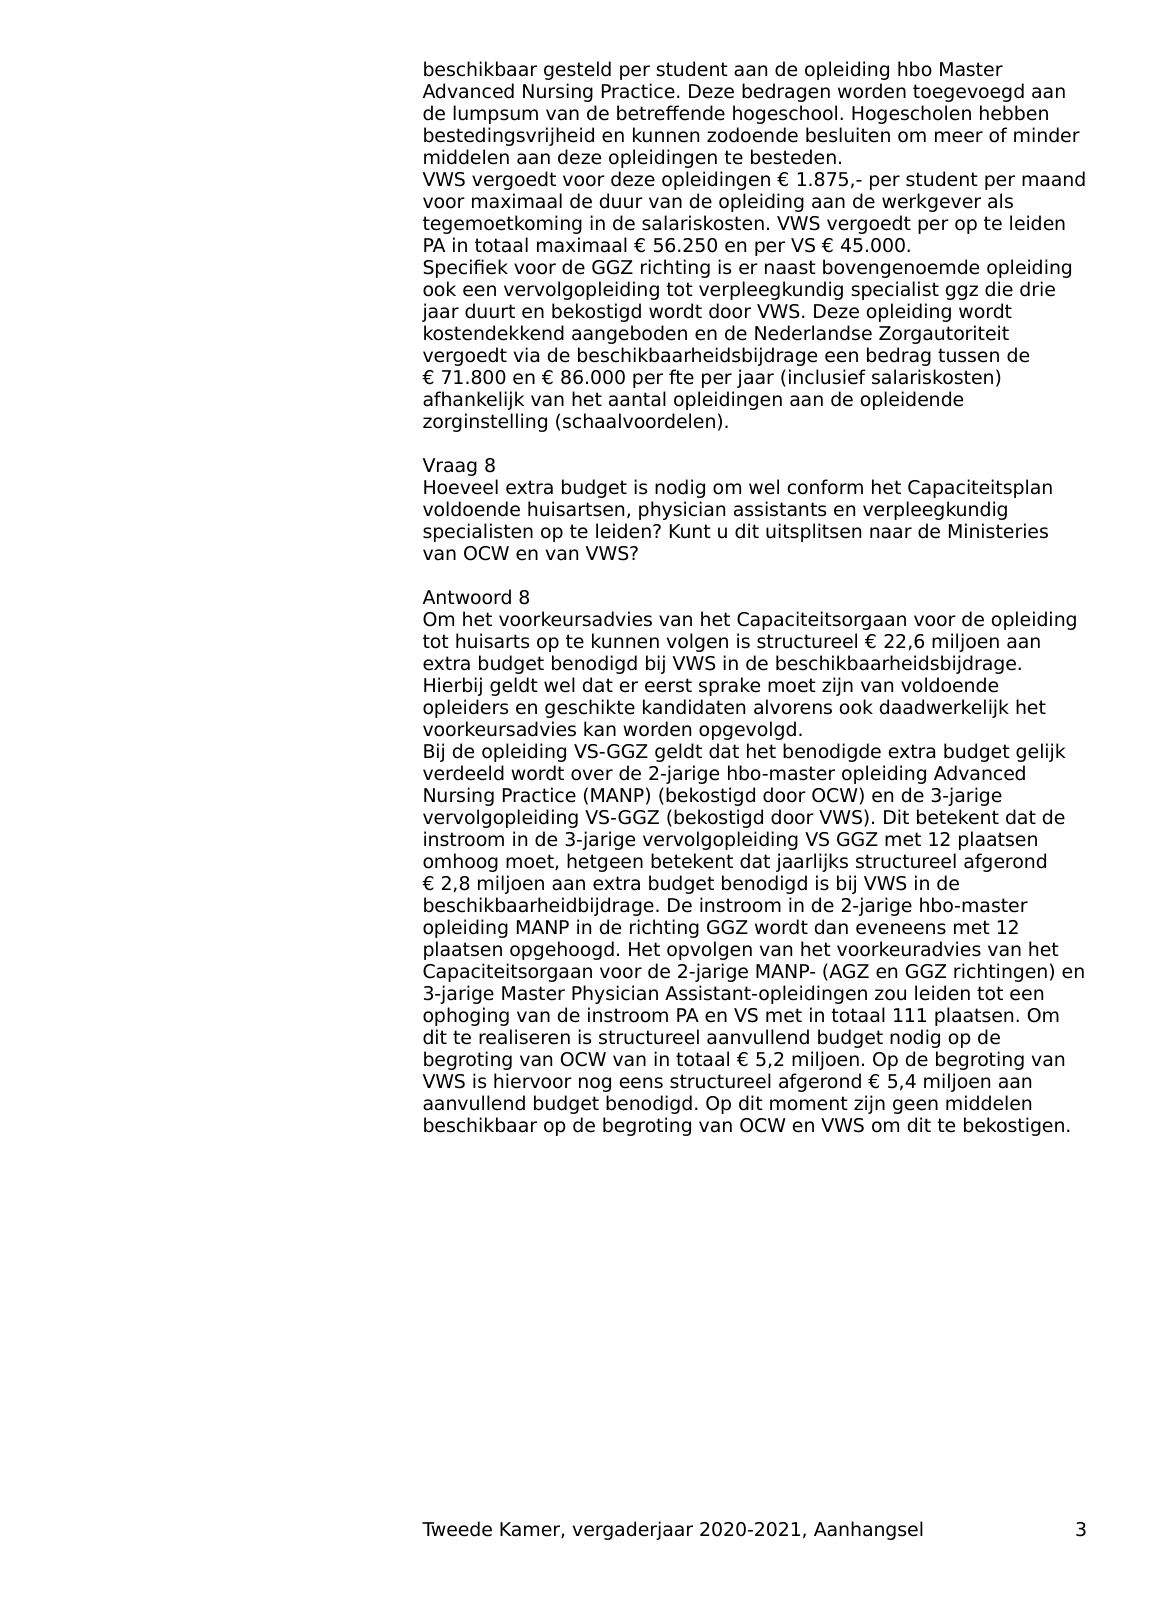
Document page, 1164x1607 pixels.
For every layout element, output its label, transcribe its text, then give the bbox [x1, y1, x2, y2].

text Antwoord 8 [422, 587, 1087, 609]
text Bij de opleiding VS-GGZ geldt dat het benodigde extra budget gelijk verdeeld wordt over de 2-jarige hbo-master opleiding Advanced Nursing Practice (MANP) (bekostigd door OCW) en de 3-jarige vervolgopleiding VS-GGZ (bekostigd door VWS). Dit betekent dat de instroom in de 3-jarige vervolgopleiding VS GGZ met 12 plaatsen omhoog moet, hetgeen betekent dat jaarlijks structureel afgerond € 2,8 miljoen aan extra budget benodigd is bij VWS in de beschikbaarheidbijdrage. De instroom in de 2-jarige hbo-master opleiding MANP in de richting GGZ wordt dan eveneens met 12 plaatsen opgehoogd. Het opvolgen van het voorkeuradvies van het Capaciteitsorgaan voor de 2-jarige MANP- (AGZ en GGZ richtingen) en 3-jarige Master Physician Assistant-opleidingen zou leiden tot een ophoging van de instroom PA en VS met in totaal 111 plaatsen. Om dit te realiseren is structureel aanvullend budget nodig op de begroting van OCW van in totaal € 5,2 miljoen. Op de begroting van VWS is hiervoor nog eens structureel afgerond € 5,4 miljoen aan aanvullend budget benodigd. Op dit moment zijn geen middelen beschikbaar op de begroting van OCW en VWS om dit te bekostigen. [422, 741, 1087, 1136]
text Vraag 8 [422, 455, 1087, 477]
text Specifiek voor de GGZ richting is er naast bovengenoemde opleiding ook een vervolgopleiding tot verpleegkundig specialist ggz die drie jaar duurt en bekostigd wordt door VWS. Deze opleiding wordt kostendekkend aangeboden en de Nederlandse Zorgautoriteit vergoedt via de beschikbaarheidsbijdrage een bedrag tussen de € 71.800 en € 86.000 per fte per jaar (inclusief salariskosten) afhankelijk van het aantal opleidingen aan de opleidende zorginstelling (schaalvoordelen). [422, 257, 1087, 433]
text Hoeveel extra budget is nodig om wel conform het Capaciteitsplan voldoende huisartsen, physician assistants en verpleegkundig specialisten op te leiden? Kunt u dit uitsplitsen naar de Ministeries van OCW en van VWS? [422, 477, 1087, 565]
text VWS vergoedt voor deze opleidingen € 1.875,- per student per maand voor maximaal de duur van de opleiding aan de werkgever als tegemoetkoming in de salariskosten. VWS vergoedt per op te leiden PA in totaal maximaal € 56.250 en per VS € 45.000. [422, 169, 1087, 257]
text Om het voorkeursadvies van het Capaciteitsorgaan voor de opleiding tot huisarts op te kunnen volgen is structureel € 22,6 miljoen aan extra budget benodigd bij VWS in de beschikbaarheidsbijdrage. Hierbij geldt wel dat er eerst sprake moet zijn van voldoende opleiders en geschikte kandidaten alvorens ook daadwerkelijk het voorkeursadvies kan worden opgevolgd. [422, 609, 1087, 741]
text beschikbaar gesteld per student aan de opleiding hbo Master Advanced Nursing Practice. Deze bedragen worden toegevoegd aan de lumpsum van de betreffende hogeschool. Hogescholen hebben bestedingsvrijheid en kunnen zodoende besluiten om meer of minder middelen aan deze opleidingen te besteden. [422, 59, 1087, 169]
